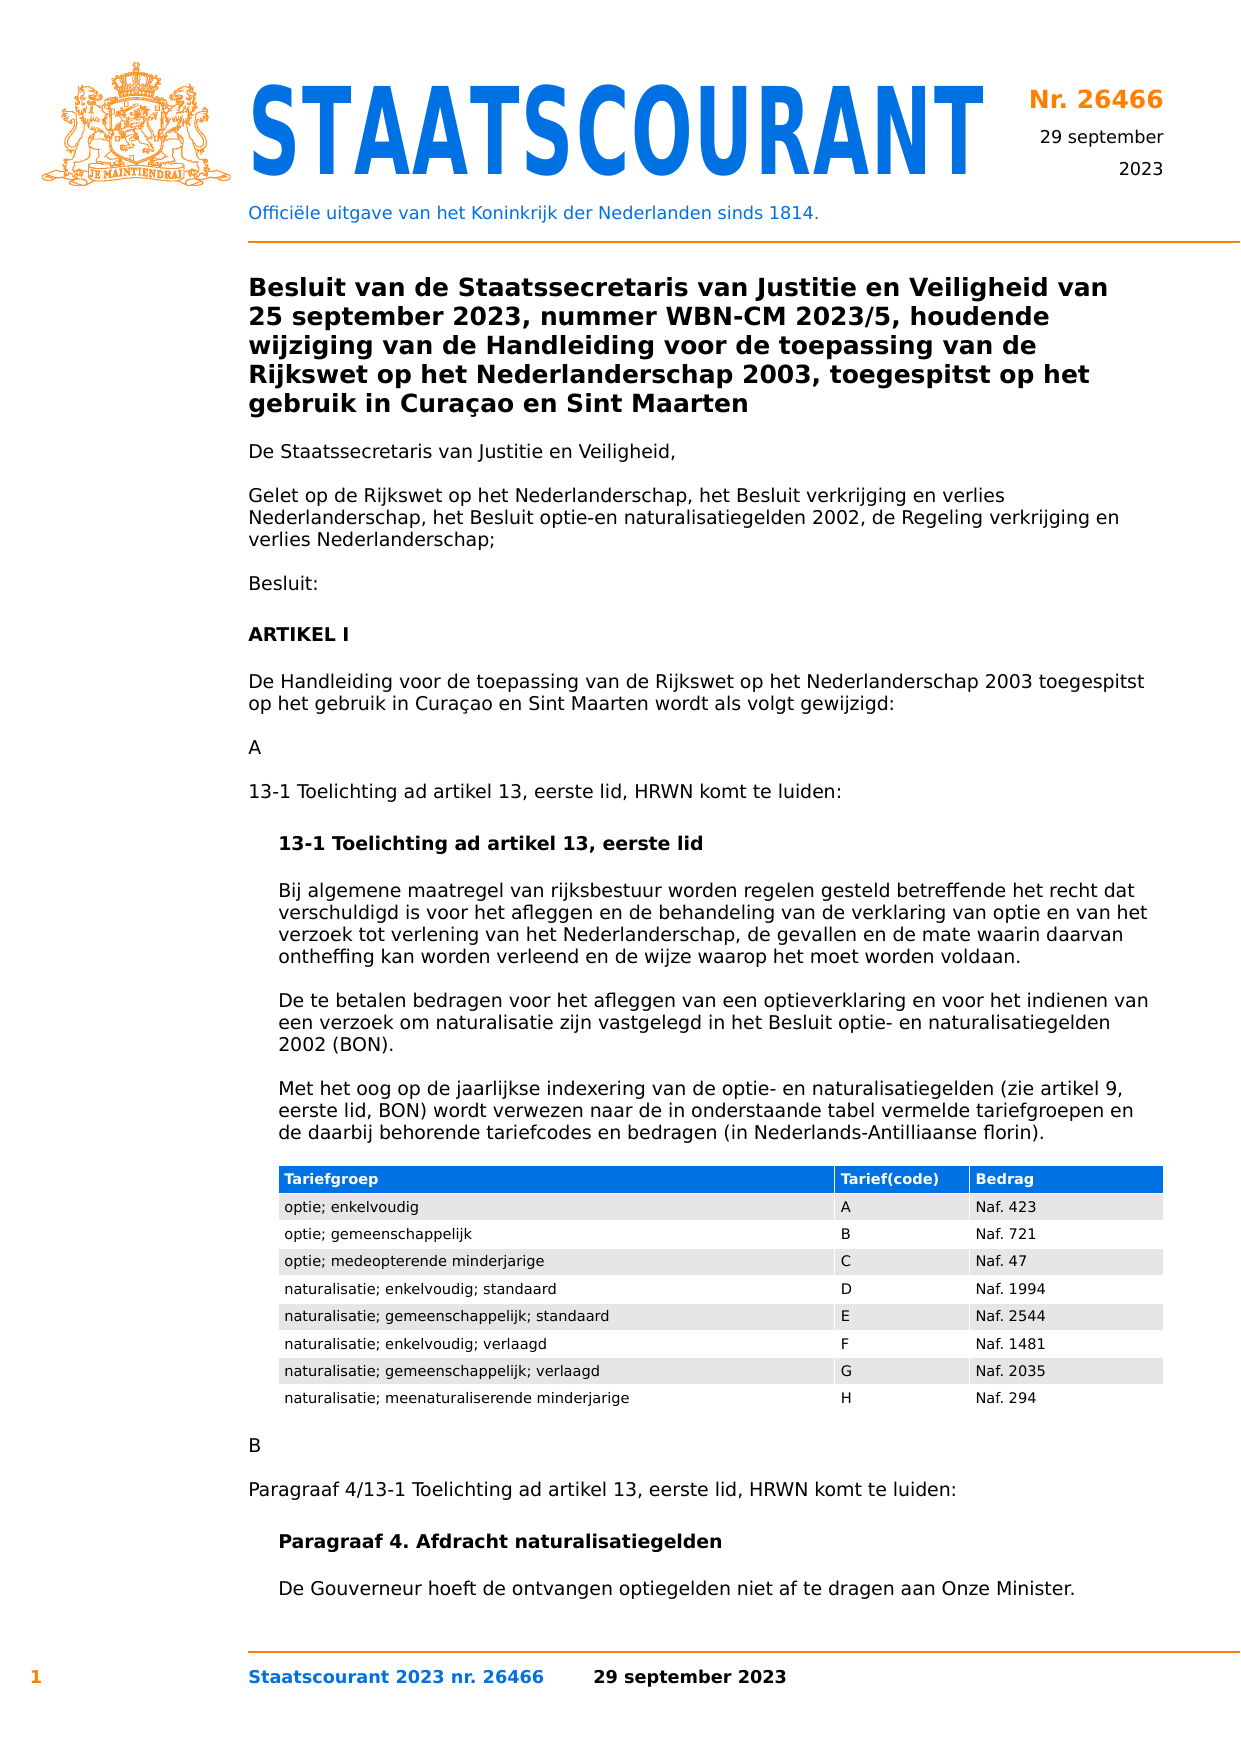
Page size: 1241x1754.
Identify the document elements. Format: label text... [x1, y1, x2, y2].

table_cell Naf. 721 [970, 1221, 1163, 1248]
table_cell Naf. 2035 [970, 1358, 1163, 1384]
text De Handleiding voor de toepassing van de Rijkswet op het Nederlanderschap 2003 toegespitst op het gebruik in Curaçao en Sint Maarten wordt als volgt gewijzigd: [248, 671, 1163, 715]
table_cell F [835, 1331, 969, 1357]
table_cell E [835, 1304, 969, 1330]
table_cell naturalisatie; gemeenschappelijk; standaard [279, 1304, 834, 1330]
table_cell B [835, 1221, 969, 1248]
table_header STAATSCOURANT [248, 62, 998, 203]
picture [41, 62, 231, 186]
text Besluit: [248, 572, 1163, 594]
table_cell naturalisatie; gemeenschappelijk; verlaagd [279, 1358, 834, 1384]
table_cell naturalisatie; enkelvoudig; verlaagd [279, 1331, 834, 1357]
table_cell naturalisatie; enkelvoudig; standaard [279, 1276, 834, 1302]
table_cell optie; medeopterende minderjarige [279, 1249, 834, 1275]
table_cell 2023 [998, 153, 1240, 203]
text De Staatssecretaris van Justitie en Veiligheid, [248, 441, 1163, 463]
table_cell Naf. 1481 [970, 1331, 1163, 1357]
table_cell Naf. 1994 [970, 1276, 1163, 1302]
text A [248, 737, 1163, 759]
table_cell Naf. 423 [970, 1194, 1163, 1220]
table_cell Naf. 47 [970, 1249, 1163, 1275]
table_header Tarief(code) [835, 1166, 969, 1193]
table_cell naturalisatie; meenaturaliserende minderjarige [279, 1386, 834, 1412]
table_cell G [835, 1358, 969, 1384]
table_cell Officiële uitgave van het Koninkrijk der Nederlanden sinds 1814. [248, 203, 1240, 241]
text De Gouverneur hoeft de ontvangen optiegelden niet af te dragen aan Onze Minister. [278, 1578, 1163, 1600]
subtitle 13-1 Toelichting ad artikel 13, eerste lid [278, 833, 1163, 855]
text Paragraaf 4/13-1 Toelichting ad artikel 13, eerste lid, HRWN komt te luiden: [248, 1479, 1163, 1501]
text Met het oog op de jaarlijkse indexering van de optie- en naturalisatiegelden (zie artikel 9, eerste lid, BON) wordt verwezen naar de in onderstaande tabel vermelde tariefgroepen en de daarbij behorende tariefcodes en bedragen (in Nederlands-Antilliaanse florin). [278, 1078, 1163, 1143]
table_cell D [835, 1276, 969, 1302]
table_header [25, 62, 248, 241]
table_header Nr. 26466 [998, 62, 1240, 121]
text B [248, 1435, 1163, 1457]
table_cell optie; gemeenschappelijk [279, 1221, 834, 1248]
text Bij algemene maatregel van rijksbestuur worden regelen gesteld betreffende het recht dat verschuldigd is voor het afleggen en de behandeling van de verklaring van optie en van het verzoek tot verlening van het Nederlanderschap, de gevallen en de mate waarin daarvan ontheffing kan worden verleend en de wijze waarop het moet worden voldaan. [278, 880, 1163, 968]
table_header Bedrag [970, 1166, 1163, 1193]
subtitle Besluit van de Staatssecretaris van Justitie en Veiligheid van 25 september 2023, nummer WBN-CM 2023/5, houdende wijziging van de Handleiding voor de toepassing van de Rijkswet op het Nederlanderschap 2003, toegespitst op het gebruik in Curaçao en Sint Maarten [248, 273, 1163, 419]
subtitle ARTIKEL I [248, 624, 1163, 646]
subtitle Paragraaf 4. Afdracht naturalisatiegelden [278, 1531, 1163, 1553]
text 13-1 Toelichting ad artikel 13, eerste lid, HRWN komt te luiden: [248, 781, 1163, 803]
table_cell Naf. 2544 [970, 1304, 1163, 1330]
table_cell 29 september [998, 121, 1240, 153]
table_cell H [835, 1386, 969, 1412]
table_cell A [835, 1194, 969, 1220]
table_cell C [835, 1249, 969, 1275]
text De te betalen bedragen voor het afleggen van een optieverklaring en voor het indienen van een verzoek om naturalisatie zijn vastgelegd in het Besluit optie- en naturalisatiegelden 2002 (BON). [278, 990, 1163, 1056]
table_header Tariefgroep [279, 1166, 834, 1193]
text Gelet op de Rijkswet op het Nederlanderschap, het Besluit verkrijging en verlies Nederlanderschap, het Besluit optie-en naturalisatiegelden 2002, de Regeling verkrijging en verlies Nederlanderschap; [248, 484, 1163, 551]
table_cell Naf. 294 [970, 1386, 1163, 1412]
table_cell optie; enkelvoudig [279, 1194, 834, 1220]
